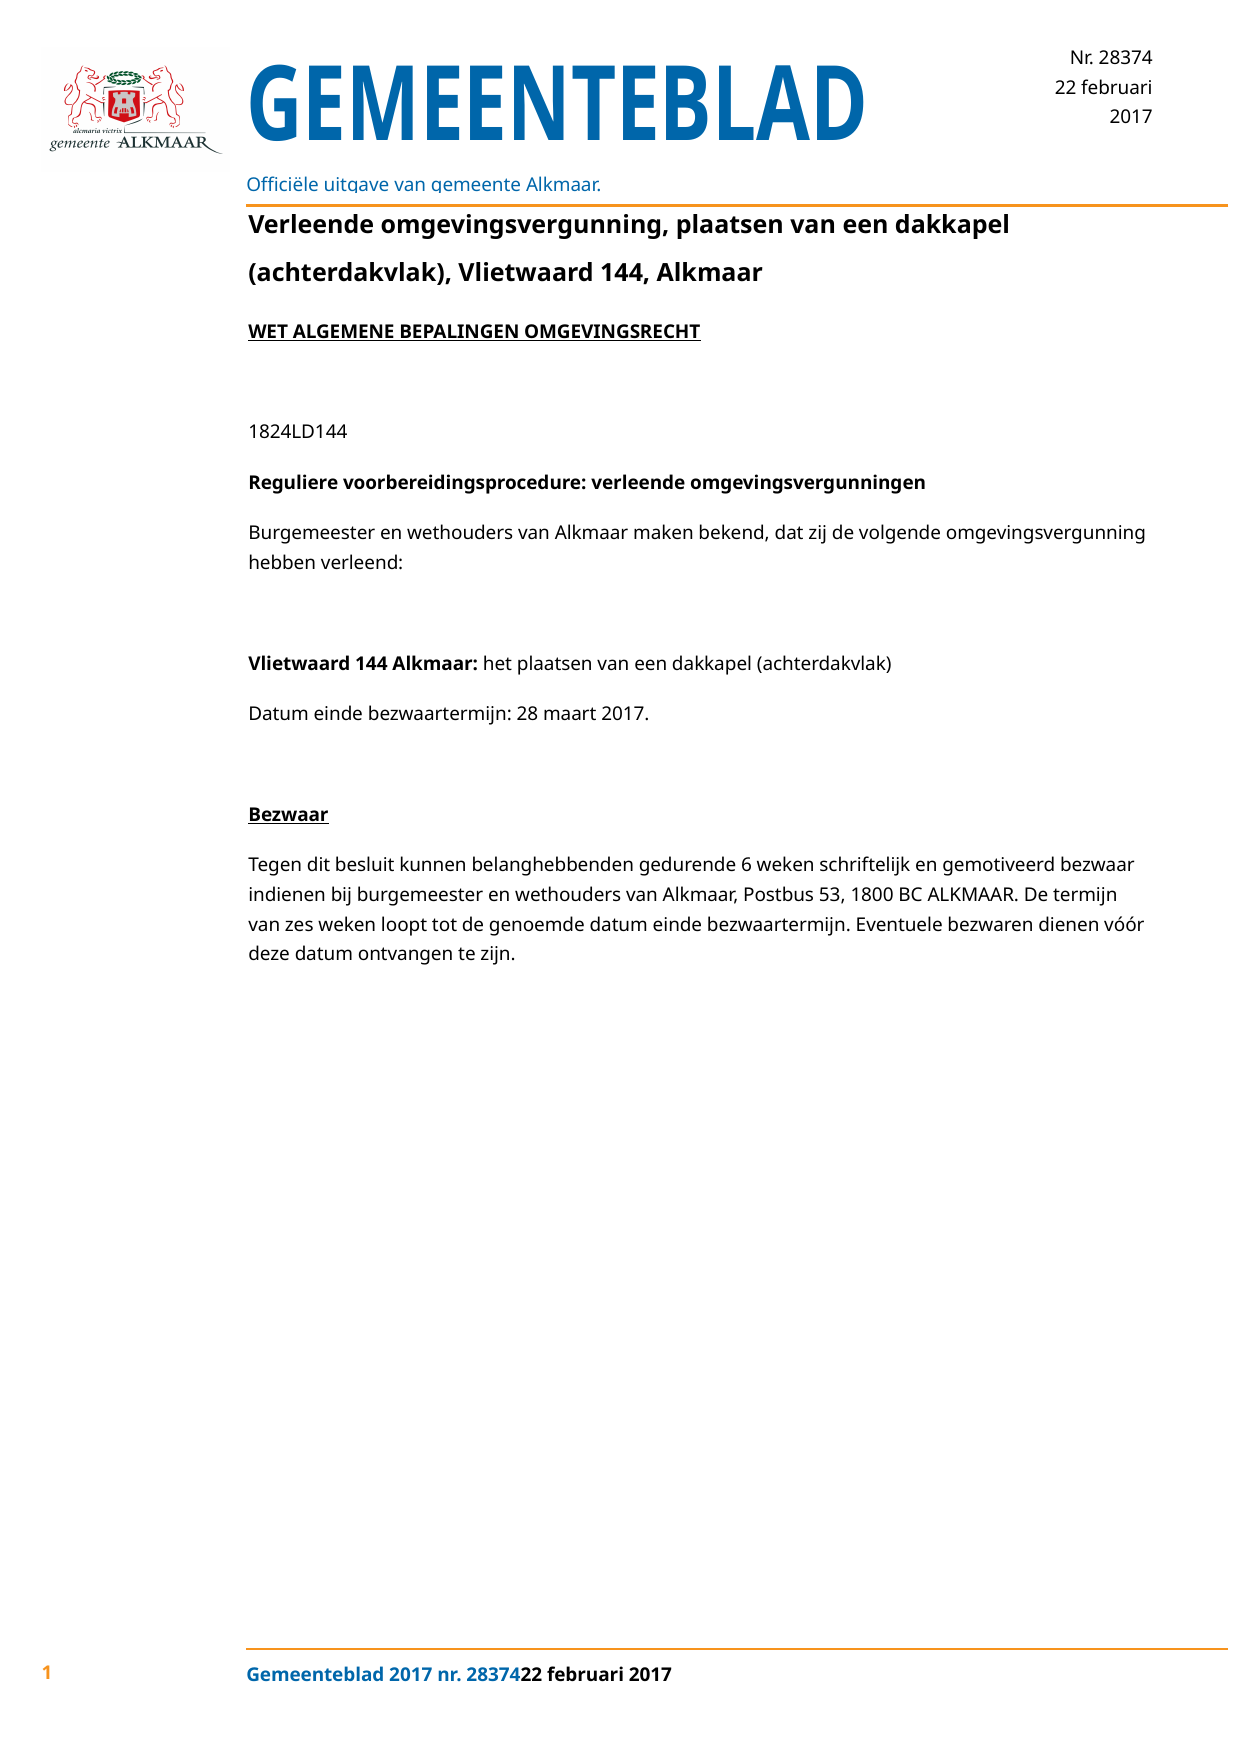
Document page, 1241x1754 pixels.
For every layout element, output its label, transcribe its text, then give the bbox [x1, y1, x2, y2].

picture [41, 47, 231, 172]
text 1824LD144 [248, 419, 1152, 444]
text Reguliere voorbereidingsprocedure: verleende omgevingsvergunningen [248, 469, 1152, 495]
text Vlietwaard 144 Alkmaar: het plaatsen van een dakkapel (achterdakvlak) [248, 650, 1152, 676]
text Tegen dit besluit kunnen belanghebbenden gedurende 6 weken schriftelijk en gemotiveerd bezwaar indienen bij burgemeester en wethouders van Alkmaar, Postbus 53, 1800 BC ALKMAAR. De termijn van zes weken loopt tot de genoemde datum einde bezwaartermijn. Eventuele bezwaren dienen vóór deze datum ontvangen te zijn. [248, 852, 1152, 966]
text Datum einde bezwaartermijn: 28 maart 2017. [248, 700, 1152, 726]
text Bezwaar [248, 801, 1152, 827]
text Verleende omgevingsvergunning, plaatsen van een dakkapel (achterdakvlak), Vlietwaard 144, Alkmaar [248, 207, 1152, 288]
text Burgemeester en wethouders van Alkmaar maken bekend, dat zij de volgende omgevingsvergunning hebben verleend: [248, 519, 1152, 575]
text WET ALGEMENE BEPALINGEN OMGEVINGSRECHT [248, 318, 1152, 344]
